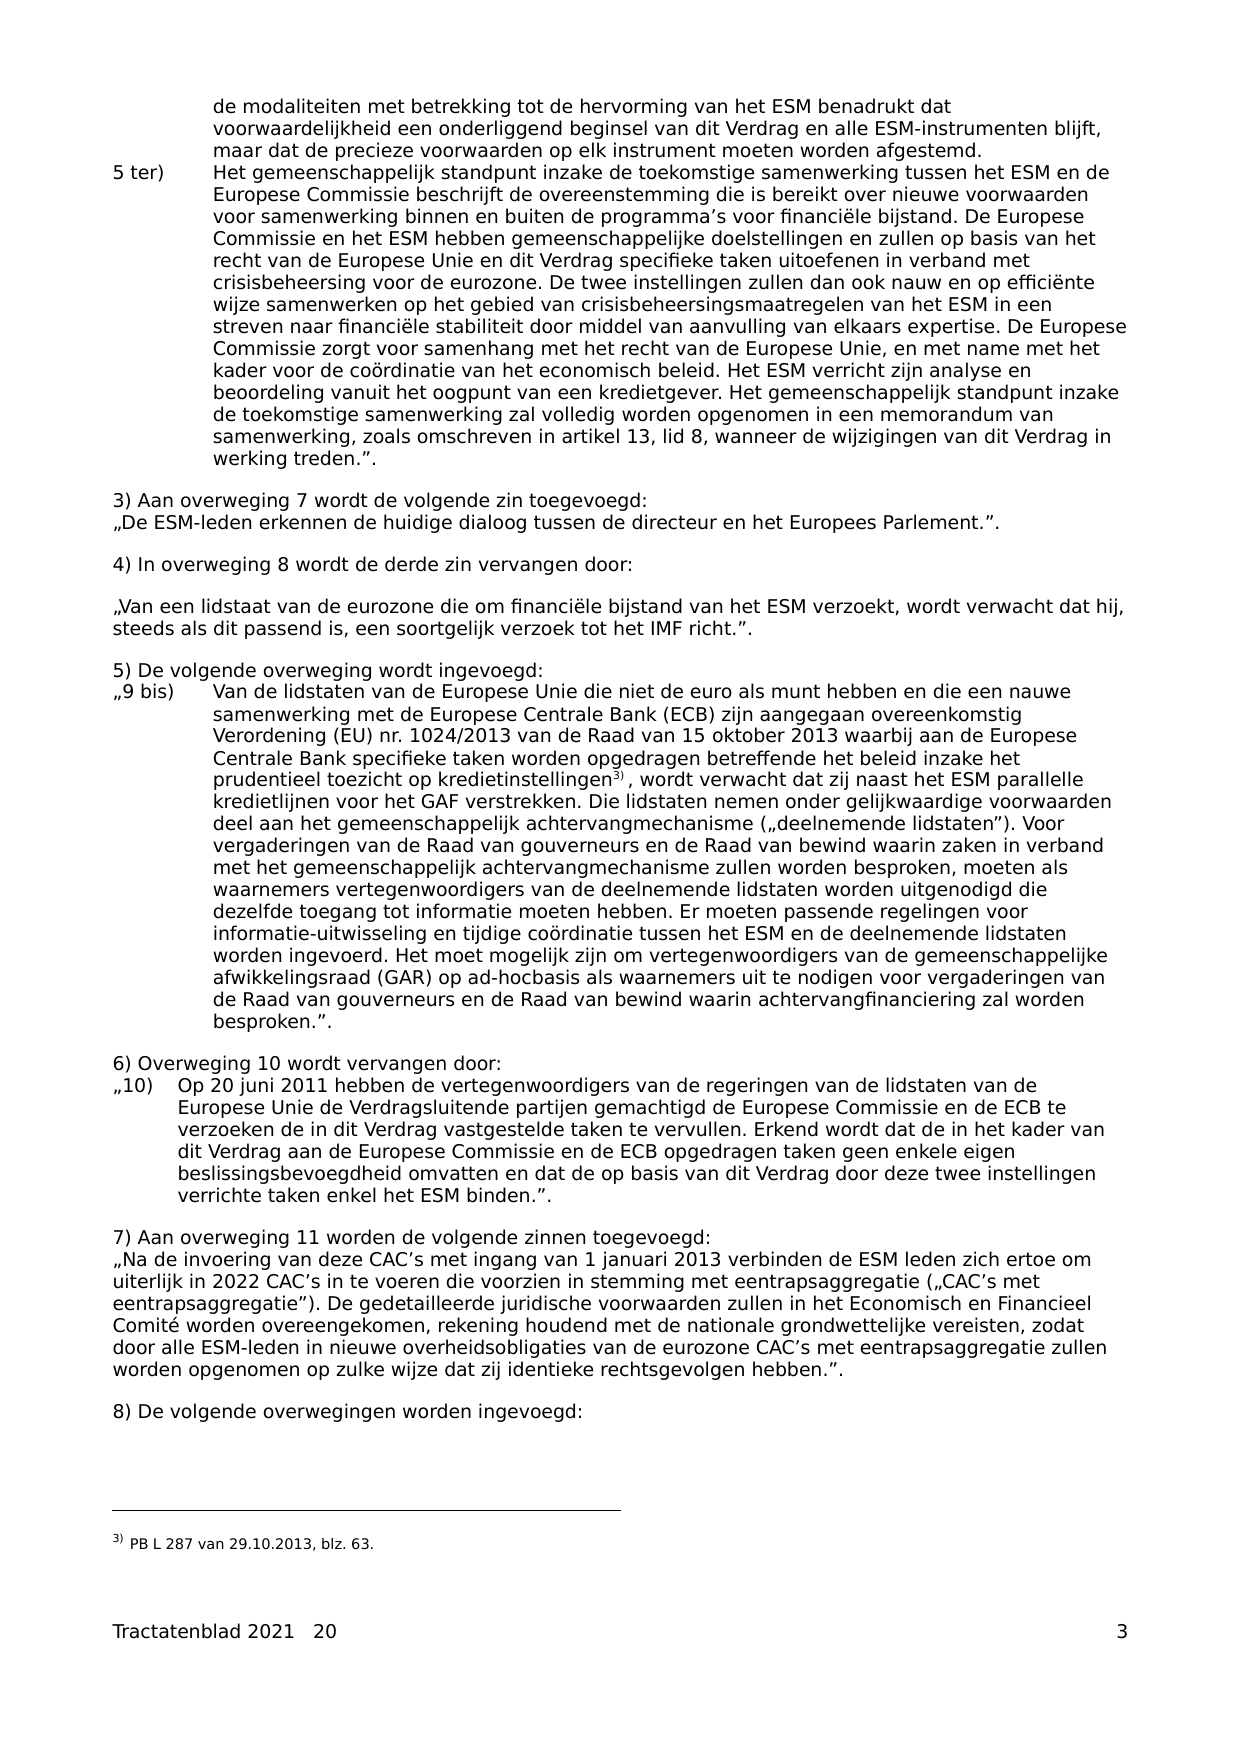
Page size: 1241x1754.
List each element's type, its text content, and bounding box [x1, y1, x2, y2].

text „10) Op 20 juni 2011 hebben de vertegenwoordigers van de regeringen van de lidstaten van de Europese Unie de Verdragsluitende partijen gemachtigd de Europese Commissie en de ECB te verzoeken de in dit Verdrag vastgestelde taken te vervullen. Erkend wordt dat de in het kader van dit Verdrag aan de Europese Commissie en de ECB opgedragen taken geen enkele eigen beslissingsbevoegdheid omvatten en dat de op basis van dit Verdrag door deze twee instellingen verrichte taken enkel het ESM binden.”. [112, 1075, 1128, 1207]
text 3) Aan overweging 7 wordt de volgende zin toegevoegd: [112, 489, 1128, 512]
text 5 ter) Het gemeenschappelijk standpunt inzake de toekomstige samenwerking tussen het ESM en de Europese Commissie beschrijft de overeenstemming die is bereikt over nieuwe voorwaarden voor samenwerking binnen en buiten de programma’s voor financiële bijstand. De Europese Commissie en het ESM hebben gemeenschappelijke doelstellingen en zullen op basis van het recht van de Europese Unie en dit Verdrag specifieke taken uitoefenen in verband met crisisbeheersing voor de eurozone. De twee instellingen zullen dan ook nauw en op efficiënte wijze samenwerken op het gebied van crisisbeheersingsmaatregelen van het ESM in een streven naar financiële stabiliteit door middel van aanvulling van elkaars expertise. De Europese Commissie zorgt voor samenhang met het recht van de Europese Unie, en met name met het kader voor de coördinatie van het economisch beleid. Het ESM verricht zijn analyse en beoordeling vanuit het oogpunt van een kredietgever. Het gemeenschappelijk standpunt inzake de toekomstige samenwerking zal volledig worden opgenomen in een memorandum van samenwerking, zoals omschreven in artikel 13, lid 8, wanneer de wijzigingen van dit Verdrag in werking treden.”. [112, 162, 1128, 469]
text 6) Overweging 10 wordt vervangen door: [112, 1053, 1128, 1075]
text de modaliteiten met betrekking tot de hervorming van het ESM benadrukt dat voorwaardelijkheid een onderliggend beginsel van dit Verdrag en alle ESM-instrumenten blijft, maar dat de precieze voorwaarden op elk instrument moeten worden afgestemd. [112, 96, 1128, 162]
text 8) De volgende overwegingen worden ingevoegd: [112, 1401, 1128, 1423]
text „Van een lidstaat van de eurozone die om financiële bijstand van het ESM verzoekt, wordt verwacht dat hij, steeds als dit passend is, een soortgelijk verzoek tot het IMF richt.”. [112, 596, 1128, 639]
text „Na de invoering van deze CAC’s met ingang van 1 januari 2013 verbinden de ESM leden zich ertoe om uiterlijk in 2022 CAC’s in te voeren die voorzien in stemming met eentrapsaggregatie („CAC’s met eentrapsaggregatie”). De gedetailleerde juridische voorwaarden zullen in het Economisch en Financieel Comité worden overeengekomen, rekening houdend met de nationale grondwettelijke vereisten, zodat door alle ESM-leden in nieuwe overheidsobligaties van de eurozone CAC’s met eentrapsaggregatie zullen worden opgenomen op zulke wijze dat zij identieke rechtsgevolgen hebben.”. [112, 1249, 1128, 1381]
text PB L 287 van 29.10.2013, blz. 63. [112, 1532, 1128, 1554]
text 4) In overweging 8 wordt de derde zin vervangen door: [112, 553, 1128, 576]
text 5) De volgende overweging wordt ingevoegd: [112, 659, 1128, 681]
text „9 bis) Van de lidstaten van de Europese Unie die niet de euro als munt hebben en die een nauwe samenwerking met de Europese Centrale Bank (ECB) zijn aangegaan overeenkomstig Verordening (EU) nr. 1024/2013 van de Raad van 15 oktober 2013 waarbij aan de Europese Centrale Bank specifieke taken worden opgedragen betreffende het beleid inzake het prudentieel toezicht op kredietinstellingen, wordt verwacht dat zij naast het ESM parallelle kredietlijnen voor het GAF verstrekken. Die lidstaten nemen onder gelijkwaardige voorwaarden deel aan het gemeenschappelijk achtervangmechanisme („deelnemende lidstaten”). Voor vergaderingen van de Raad van gouverneurs en de Raad van bewind waarin zaken in verband met het gemeenschappelijk achtervangmechanisme zullen worden besproken, moeten als waarnemers vertegenwoordigers van de deelnemende lidstaten worden uitgenodigd die dezelfde toegang tot informatie moeten hebben. Er moeten passende regelingen voor informatie-uitwisseling en tijdige coördinatie tussen het ESM en de deelnemende lidstaten worden ingevoerd. Het moet mogelijk zijn om vertegenwoordigers van de gemeenschappelijke afwikkelingsraad (GAR) op ad-hocbasis als waarnemers uit te nodigen voor vergaderingen van de Raad van gouverneurs en de Raad van bewind waarin achtervangfinanciering zal worden besproken.”. [112, 681, 1128, 1033]
text „De ESM-leden erkennen de huidige dialoog tussen de directeur en het Europees Parlement.”. [112, 512, 1128, 533]
text 7) Aan overweging 11 worden de volgende zinnen toegevoegd: [112, 1227, 1128, 1249]
